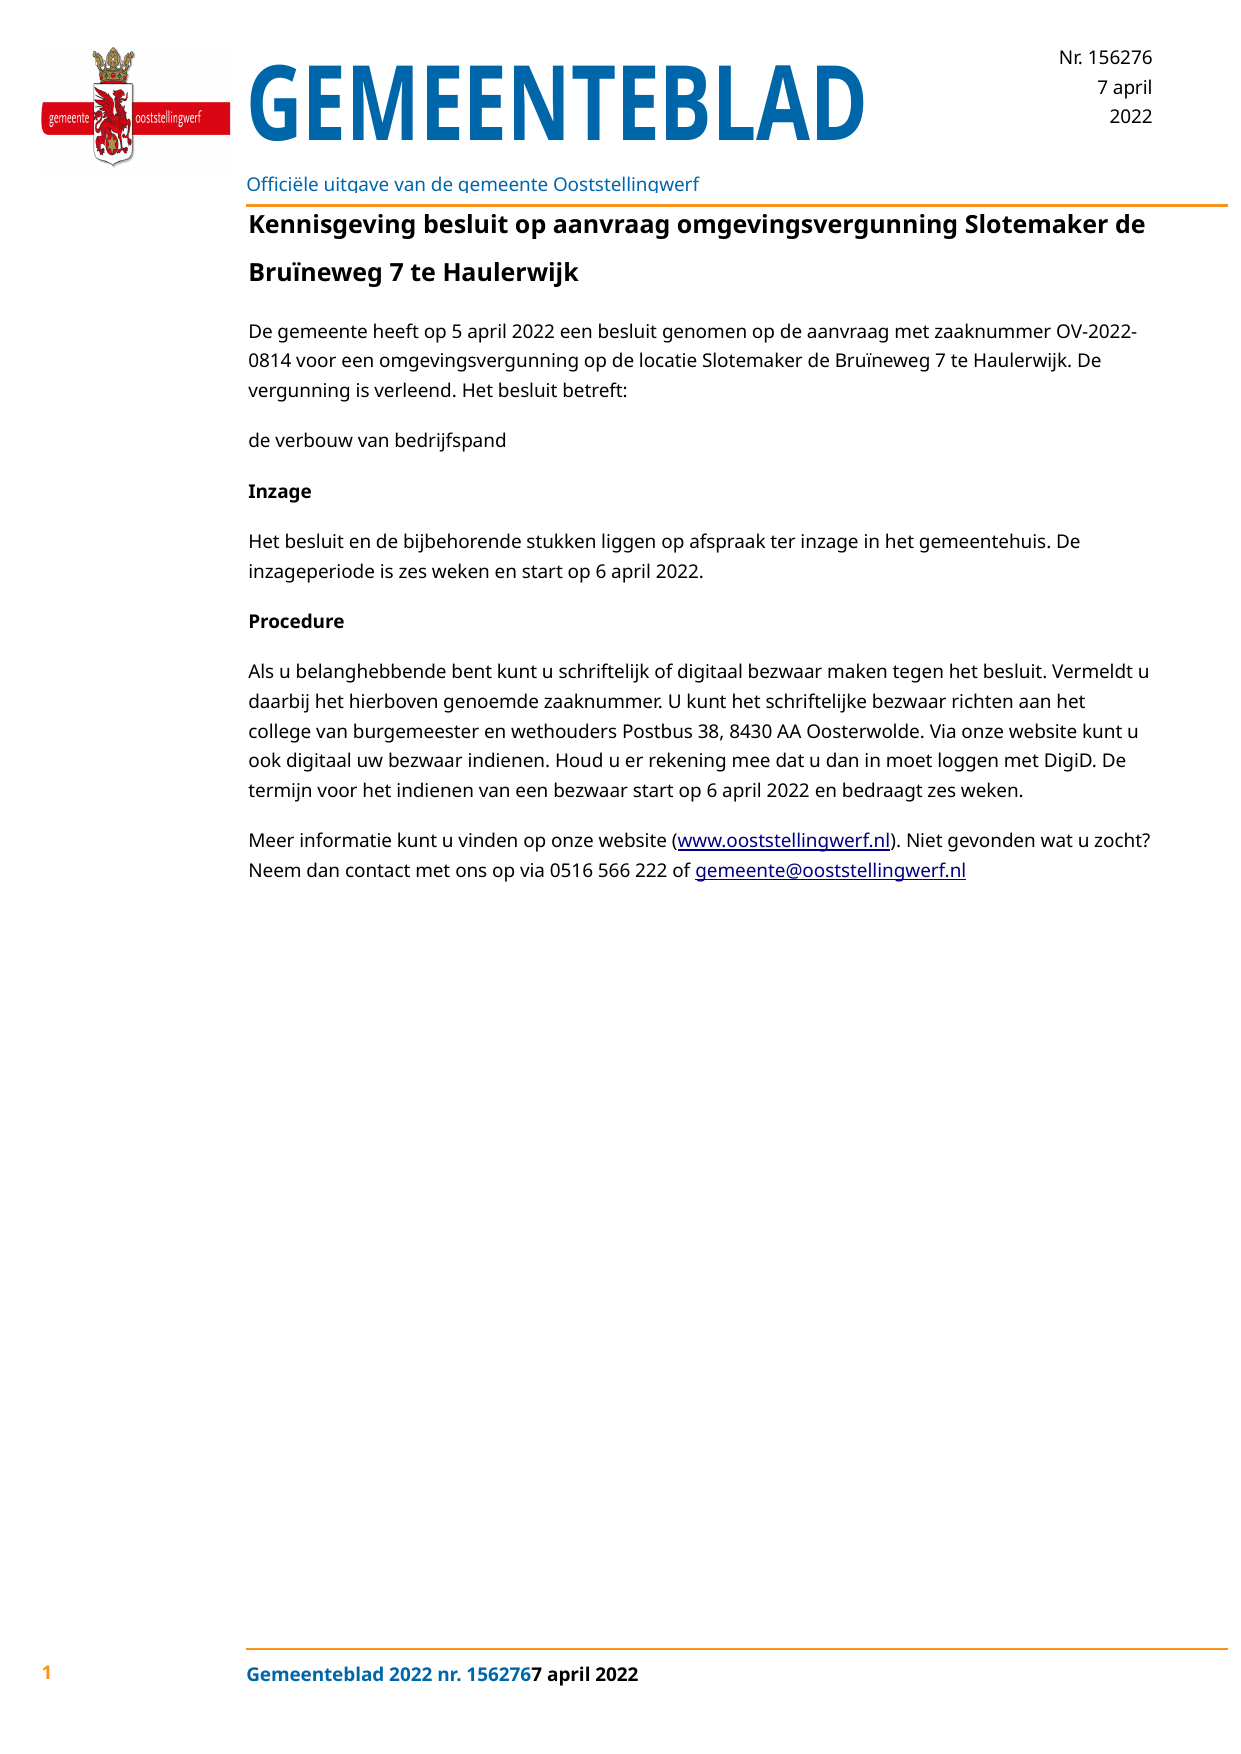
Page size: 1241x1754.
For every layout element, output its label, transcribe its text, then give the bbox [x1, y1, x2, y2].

text De gemeente heeft op 5 april 2022 een besluit genomen op de aanvraag met zaaknummer OV-2022-0814 voor een omgevingsvergunning op de locatie Slotemaker de Bruïneweg 7 te Haulerwijk. De vergunning is verleend. Het besluit betreft: [248, 318, 1152, 403]
text Inzage [248, 478, 1152, 504]
picture [41, 47, 231, 172]
text Kennisgeving besluit op aanvraag omgevingsvergunning Slotemaker de Bruïneweg 7 te Haulerwijk [248, 207, 1152, 288]
text de verbouw van bedrijfspand [248, 427, 1152, 453]
text Procedure [248, 608, 1152, 634]
text Het besluit en de bijbehorende stukken liggen op afspraak ter inzage in het gemeentehuis. De inzageperiode is zes weken en start op 6 april 2022. [248, 528, 1152, 584]
text Als u belanghebbende bent kunt u schriftelijk of digitaal bezwaar maken tegen het besluit. Vermeldt u daarbij het hierboven genoemde zaaknummer. U kunt het schriftelijke bezwaar richten aan het college van burgemeester en wethouders Postbus 38, 8430 AA Oosterwolde. Via onze website kunt u ook digitaal uw bezwaar indienen. Houd u er rekening mee dat u dan in moet loggen met DigiD. De termijn voor het indienen van een bezwaar start op 6 april 2022 en bedraagt zes weken. [248, 659, 1152, 803]
text Meer informatie kunt u vinden op onze website (www.ooststellingwerf.nl). Niet gevonden wat u zocht? Neem dan contact met ons op via 0516 566 222 of gemeente@ooststellingwerf.nl [248, 827, 1152, 883]
